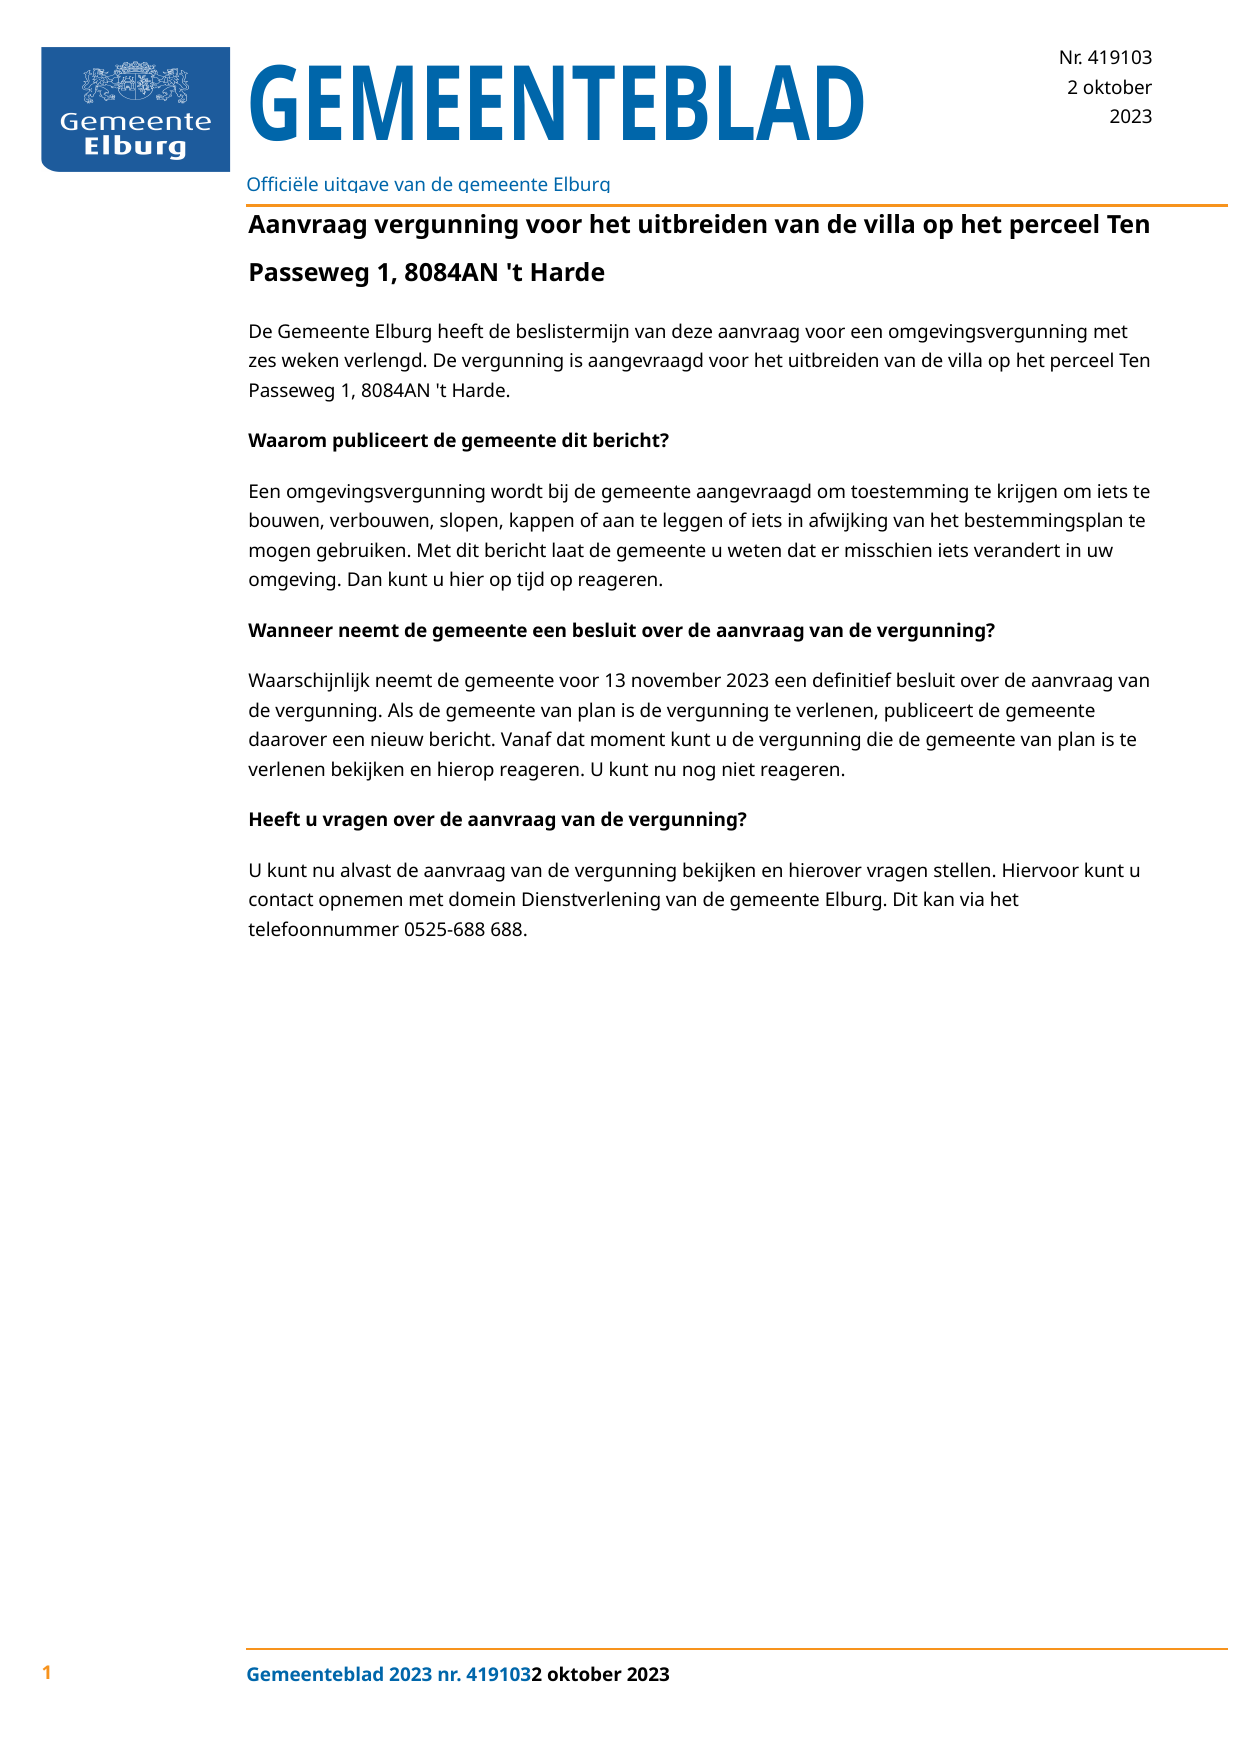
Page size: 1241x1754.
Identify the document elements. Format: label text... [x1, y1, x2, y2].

text U kunt nu alvast de aanvraag van de vergunning bekijken en hierover vragen stellen. Hiervoor kunt u contact opnemen met domein Dienstverlening van de gemeente Elburg. Dit kan via het telefoonnummer 0525-688 688. [248, 857, 1152, 942]
picture [41, 47, 231, 172]
text Wanneer neemt de gemeente een besluit over de aanvraag van de vergunning? [248, 617, 1152, 643]
text Een omgevingsvergunning wordt bij de gemeente aangevraagd om toestemming te krijgen om iets te bouwen, verbouwen, slopen, kappen of aan te leggen of iets in afwijking van het bestemmingsplan te mogen gebruiken. Met dit bericht laat de gemeente u weten dat er misschien iets verandert in uw omgeving. Dan kunt u hier op tijd op reageren. [248, 478, 1152, 592]
text Waarschijnlijk neemt de gemeente voor 13 november 2023 een definitief besluit over de aanvraag van de vergunning. Als de gemeente van plan is de vergunning te verlenen, publiceert de gemeente daarover een nieuw bericht. Vanaf dat moment kunt u de vergunning die de gemeente van plan is te verlenen bekijken en hierop reageren. U kunt nu nog niet reageren. [248, 667, 1152, 782]
text Heeft u vragen over de aanvraag van de vergunning? [248, 807, 1152, 832]
text Waarom publiceert de gemeente dit bericht? [248, 427, 1152, 453]
text De Gemeente Elburg heeft de beslistermijn van deze aanvraag voor een omgevingsvergunning met zes weken verlengd. De vergunning is aangevraagd voor het uitbreiden van de villa op het perceel Ten Passeweg 1, 8084AN 't Harde. [248, 318, 1152, 403]
text Aanvraag vergunning voor het uitbreiden van de villa op het perceel Ten Passeweg 1, 8084AN 't Harde [248, 207, 1152, 288]
